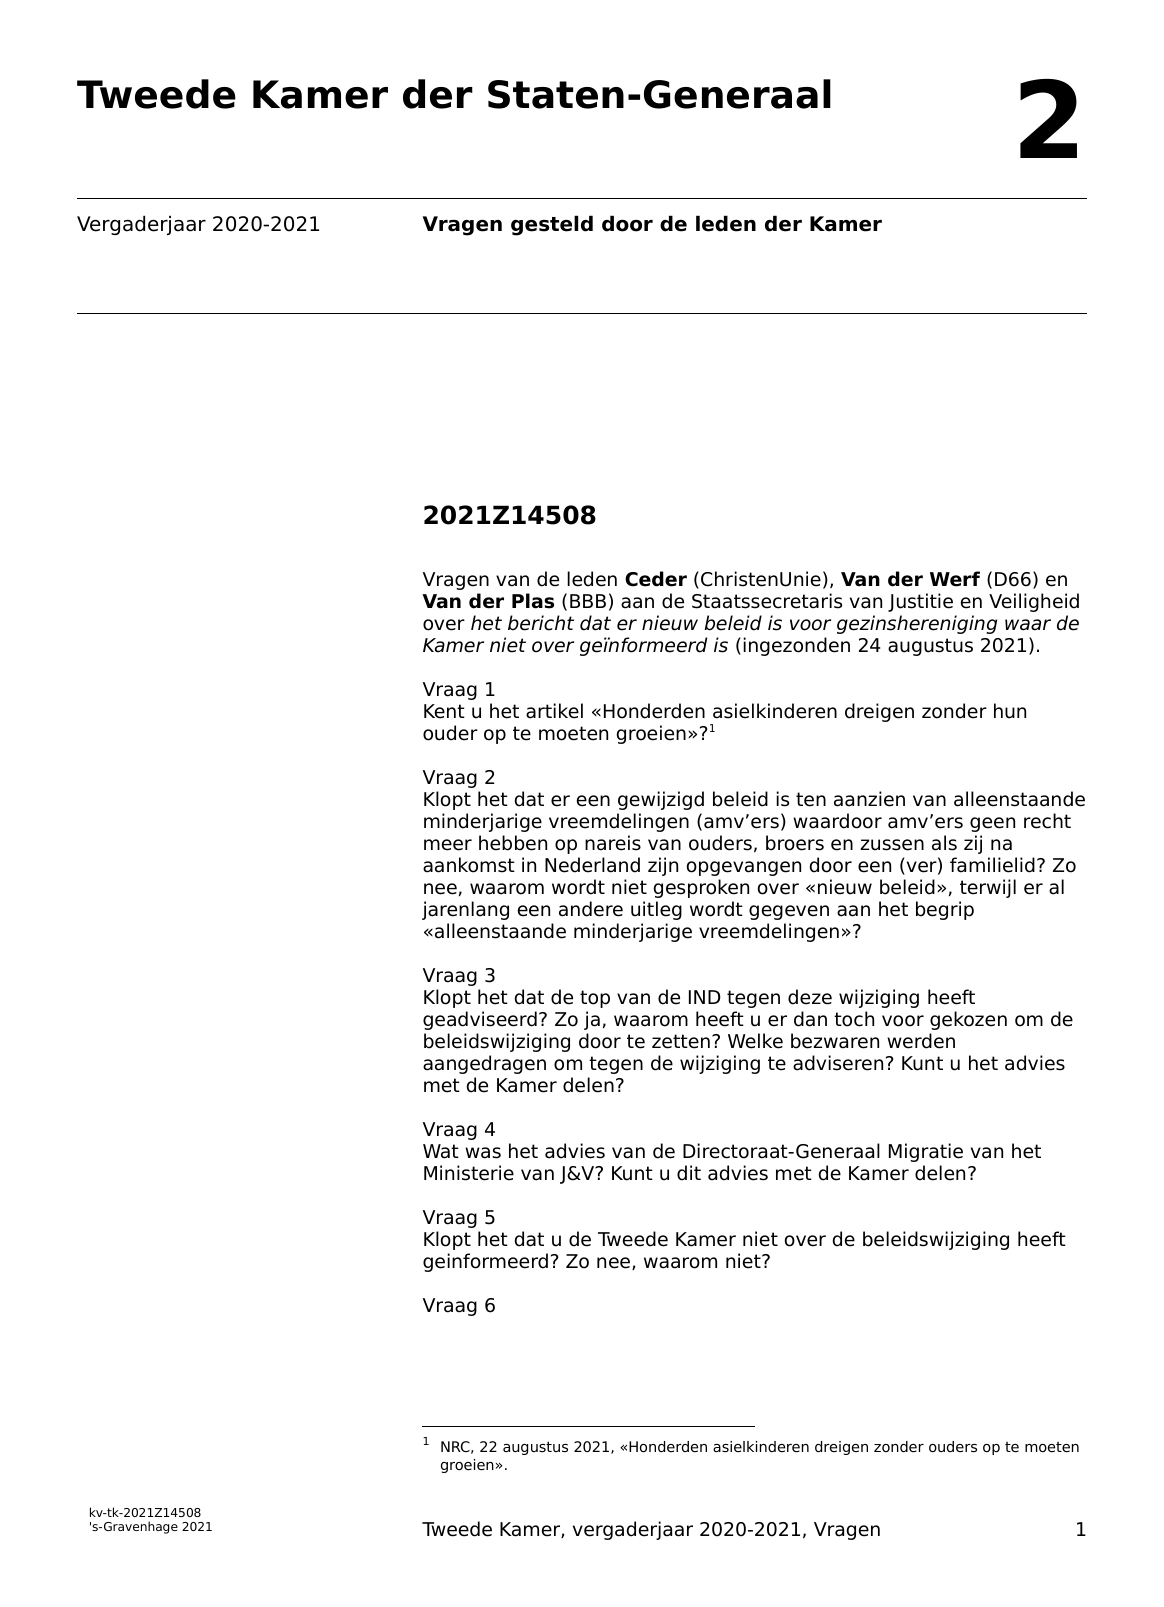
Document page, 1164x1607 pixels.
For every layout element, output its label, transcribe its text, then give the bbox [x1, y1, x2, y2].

table_cell Vergaderjaar 2020-2021 [77, 199, 422, 313]
table_cell Vragen gesteld door de leden der Kamer [422, 199, 1087, 313]
text Vraag 3 [422, 965, 1087, 987]
table_header Tweede Kamer der Staten-Generaal [77, 59, 886, 198]
text Vragen van de leden Ceder (ChristenUnie), Van der Werf (D66) en Van der Plas (BBB) aan de Staatssecretaris van Justitie en Veiligheid over het bericht dat er nieuw beleid is voor gezinshereniging waar de Kamer niet over geïnformeerd is (ingezonden 24 augustus 2021). [422, 569, 1087, 657]
text Vraag 2 [422, 767, 1087, 789]
text Vraag 6 [422, 1295, 1087, 1317]
text NRC, 22 augustus 2021, «Honderden asielkinderen dreigen zonder ouders op te moeten groeien». [422, 1435, 1087, 1474]
text Klopt het dat de top van de IND tegen deze wijziging heeft geadviseerd? Zo ja, waarom heeft u er dan toch voor gekozen om de beleidswijziging door te zetten? Welke bezwaren werden aangedragen om tegen de wijziging te adviseren? Kunt u het advies met de Kamer delen? [422, 987, 1087, 1097]
text Klopt het dat er een gewijzigd beleid is ten aanzien van alleenstaande minderjarige vreemdelingen (amv’ers) waardoor amv’ers geen recht meer hebben op nareis van ouders, broers en zussen als zij na aankomst in Nederland zijn opgevangen door een (ver) familielid? Zo nee, waarom wordt niet gesproken over «nieuw beleid», terwijl er al jarenlang een andere uitleg wordt gegeven aan het begrip «alleenstaande minderjarige vreemdelingen»? [422, 789, 1087, 943]
text Klopt het dat u de Tweede Kamer niet over de beleidswijziging heeft geinformeerd? Zo nee, waarom niet? [422, 1229, 1087, 1273]
text Vraag 5 [422, 1207, 1087, 1229]
text 's-Gravenhage 2021 [88, 1520, 323, 1534]
text Kent u het artikel «Honderden asielkinderen dreigen zonder hun ouder op te moeten groeien»? [422, 701, 1087, 745]
text Vraag 4 [422, 1119, 1087, 1141]
text Wat was het advies van de Directoraat-Generaal Migratie van het Ministerie van J&V? Kunt u dit advies met de Kamer delen? [422, 1141, 1087, 1185]
text 2021Z14508 [422, 501, 1087, 531]
text kv-tk-2021Z14508 [88, 1506, 323, 1520]
table_header 2 [886, 59, 1087, 198]
text Vraag 1 [422, 679, 1087, 701]
